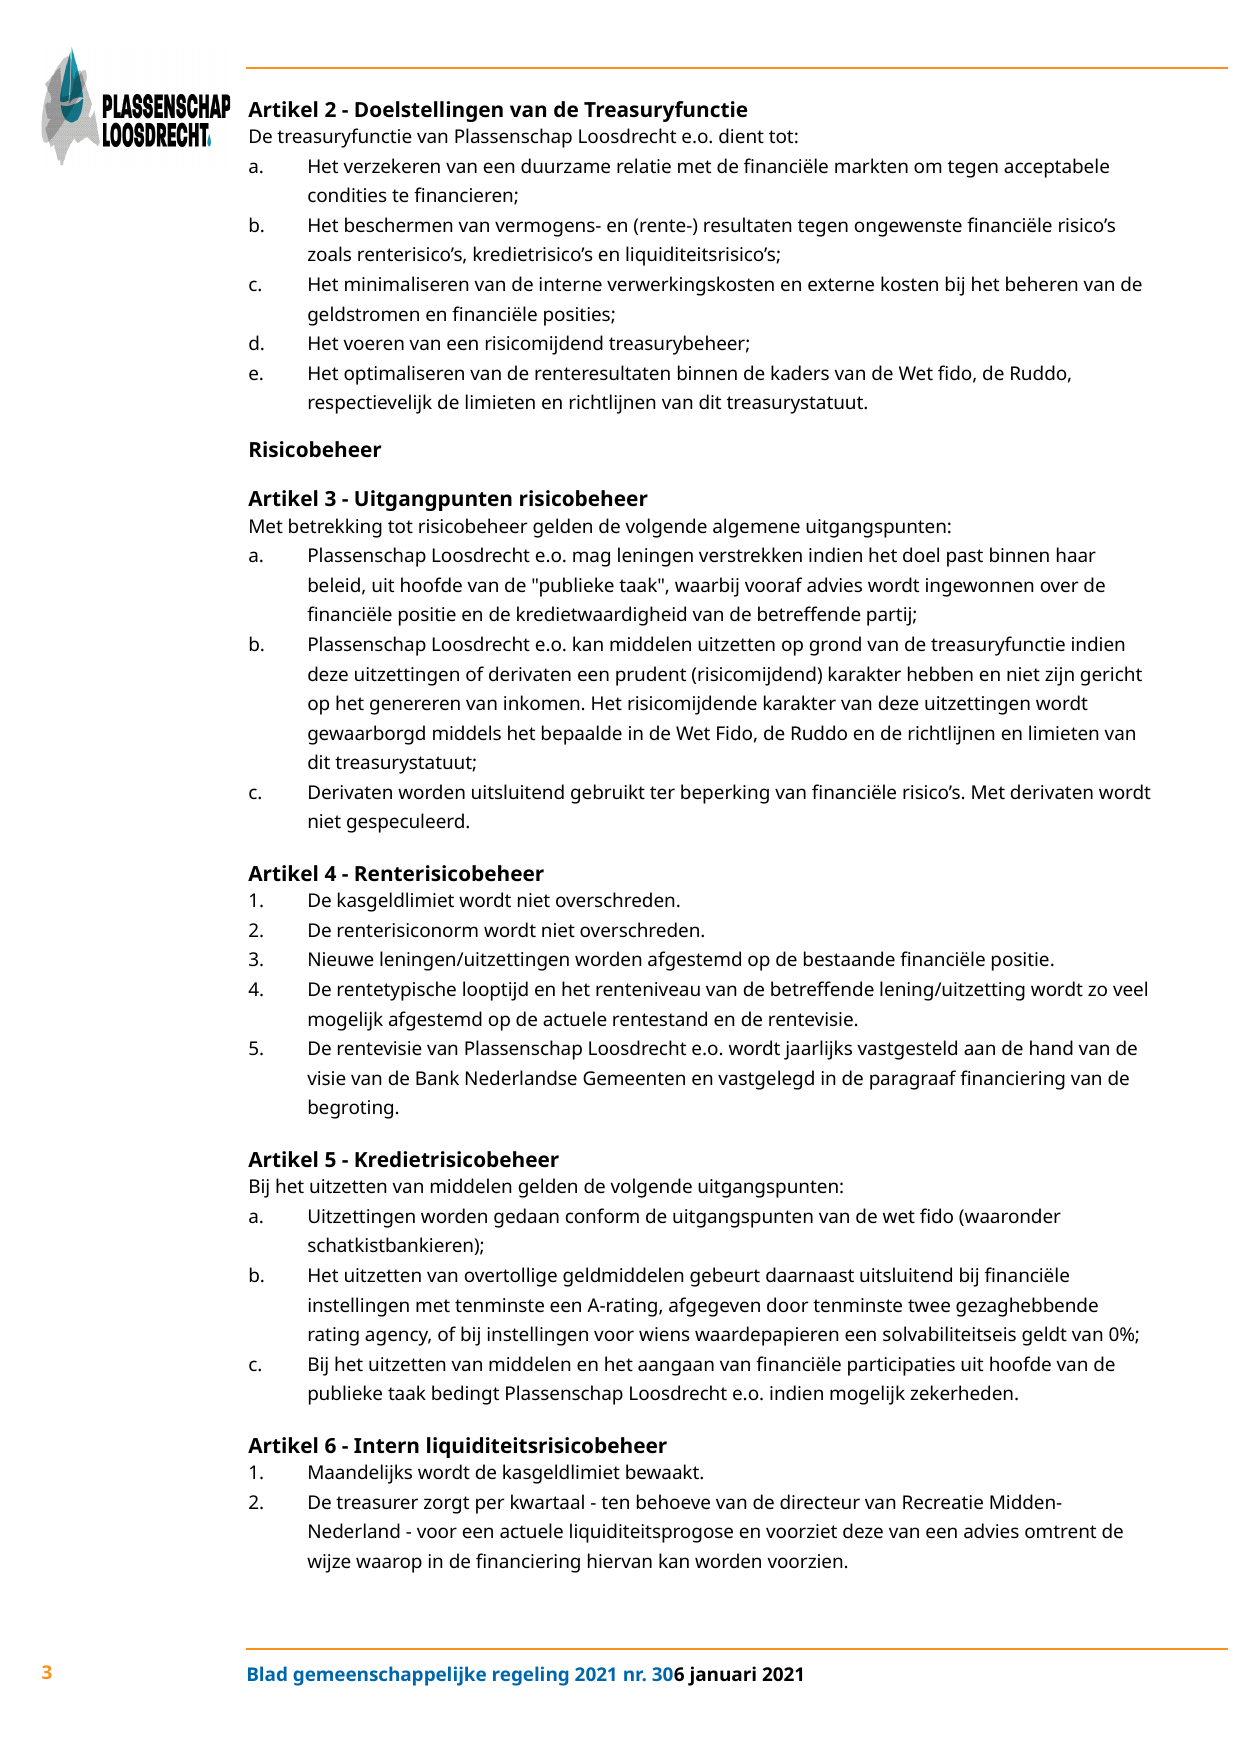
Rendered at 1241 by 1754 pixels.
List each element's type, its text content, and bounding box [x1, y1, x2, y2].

list Uitzettingen worden gedaan conform de uitgangspunten van de wet fido (waaronder schatkistbankieren); [248, 1203, 1152, 1258]
picture [41, 47, 231, 172]
list Maandelijks wordt de kasgeldlimiet bewaakt. [248, 1459, 1152, 1485]
list Het verzekeren van een duurzame relatie met de financiële markten om tegen acceptabele condities te financieren; [248, 153, 1152, 208]
text Bij het uitzetten van middelen gelden de volgende uitgangspunten: [248, 1173, 1152, 1199]
list Het beschermen van vermogens- en (rente-) resultaten tegen ongewenste financiële risico’s zoals renterisico’s, kredietrisico’s en liquiditeitsrisico’s; [248, 212, 1152, 267]
text Artikel 5 - Kredietrisicobeheer [248, 1145, 1152, 1173]
text Artikel 3 - Uitgangpunten risicobeheer [248, 484, 1152, 513]
text Met betrekking tot risicobeheer gelden de volgende algemene uitgangspunten: [248, 513, 1152, 538]
list Het uitzetten van overtollige geldmiddelen gebeurt daarnaast uitsluitend bij financiële instellingen met tenminste een A-rating, afgegeven door tenminste twee gezaghebbende rating agency, of bij instellingen voor wiens waardepapieren een solvabiliteitseis geldt van 0%; [248, 1262, 1152, 1347]
list De rentetypische looptijd en het renteniveau van de betreffende lening/uitzetting wordt zo veel mogelijk afgestemd op de actuele rentestand en de rentevisie. [248, 976, 1152, 1032]
list De kasgeldlimiet wordt niet overschreden. [248, 887, 1152, 913]
list De rentevisie van Plassenschap Loosdrecht e.o. wordt jaarlijks vastgesteld aan de hand van de visie van de Bank Nederlandse Gemeenten en vastgelegd in de paragraaf financiering van de begroting. [248, 1035, 1152, 1120]
text Artikel 4 - Renterisicobeheer [248, 859, 1152, 887]
text Artikel 2 - Doelstellingen van de Treasuryfunctie [248, 95, 1152, 123]
list Plassenschap Loosdrecht e.o. kan middelen uitzetten op grond van de treasuryfunctie indien deze uitzettingen of derivaten een prudent (risicomijdend) karakter hebben en niet zijn gericht op het genereren van inkomen. Het risicomijdende karakter van deze uitzettingen wordt gewaarborgd middels het bepaalde in de Wet Fido, de Ruddo en de richtlijnen en limieten van dit treasurystatuut; [248, 631, 1152, 775]
list Derivaten worden uitsluitend gebruikt ter beperking van financiële risico’s. Met derivaten wordt niet gespeculeerd. [248, 779, 1152, 834]
list Nieuwe leningen/uitzettingen worden afgestemd op de bestaande financiële positie. [248, 947, 1152, 972]
list Het optimaliseren van de renteresultaten binnen de kaders van de Wet fido, de Ruddo, respectievelijk de limieten en richtlijnen van dit treasurystatuut. [248, 360, 1152, 415]
text Artikel 6 - Intern liquiditeitsrisicobeheer [248, 1431, 1152, 1459]
text Risicobeheer [248, 435, 1152, 463]
list De renterisiconorm wordt niet overschreden. [248, 917, 1152, 943]
text De treasuryfunctie van Plassenschap Loosdrecht e.o. dient tot: [248, 123, 1152, 149]
list De treasurer zorgt per kwartaal - ten behoeve van de directeur van Recreatie Midden-Nederland - voor een actuele liquiditeitsprogose en voorziet deze van een advies omtrent de wijze waarop in de financiering hiervan kan worden voorzien. [248, 1489, 1152, 1574]
list Het voeren van een risicomijdend treasurybeheer; [248, 330, 1152, 356]
list Plassenschap Loosdrecht e.o. mag leningen verstrekken indien het doel past binnen haar beleid, uit hoofde van de "publieke taak", waarbij vooraf advies wordt ingewonnen over de financiële positie en de kredietwaardigheid van de betreffende partij; [248, 542, 1152, 627]
list Het minimaliseren van de interne verwerkingskosten en externe kosten bij het beheren van de geldstromen en financiële posities; [248, 271, 1152, 326]
list Bij het uitzetten van middelen en het aangaan van financiële participaties uit hoofde van de publieke taak bedingt Plassenschap Loosdrecht e.o. indien mogelijk zekerheden. [248, 1351, 1152, 1406]
